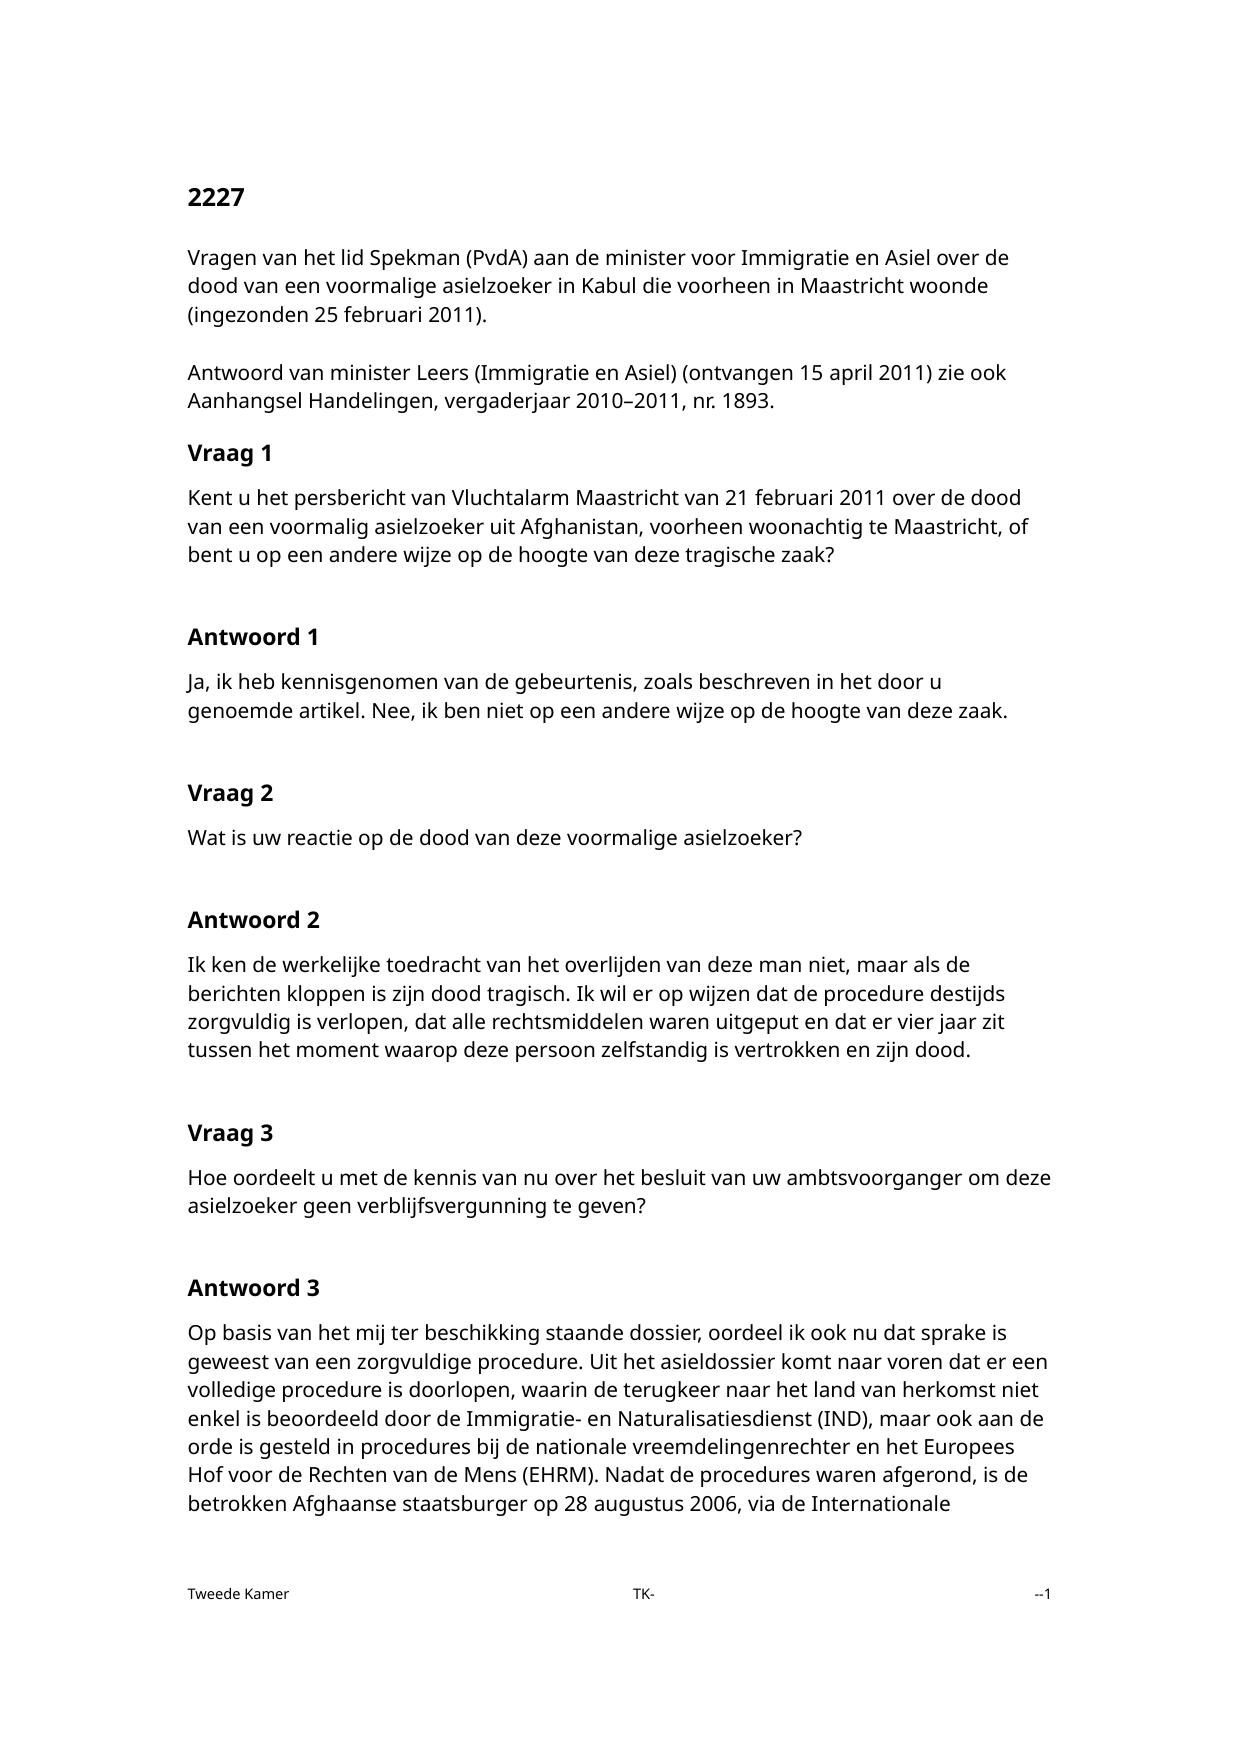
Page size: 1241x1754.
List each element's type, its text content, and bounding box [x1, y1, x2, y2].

subtitle Vraag 2 [187, 777, 1053, 808]
text Ja, ik heb kennisgenomen van de gebeurtenis, zoals beschreven in het door u genoemde artikel. Nee, ik ben niet op een andere wijze op de hoogte van deze zaak. [187, 667, 1053, 724]
subtitle Antwoord 1 [187, 621, 1053, 652]
subtitle Antwoord 2 [187, 904, 1053, 935]
subtitle Vraag 3 [187, 1117, 1053, 1148]
subtitle Antwoord 3 [187, 1272, 1053, 1303]
text Hoe oordeelt u met de kennis van nu over het besluit van uw ambtsvoorganger om deze asielzoeker geen verblijfsvergunning te geven? [187, 1163, 1053, 1220]
text Op basis van het mij ter beschikking staande dossier, oordeel ik ook nu dat sprake is geweest van een zorgvuldige procedure. Uit het asieldossier komt naar voren dat er een volledige procedure is doorlopen, waarin de terugkeer naar het land van herkomst niet enkel is beoordeeld door de Immigratie- en Naturalisatiesdienst (IND), maar ook aan de orde is gesteld in procedures bij de nationale vreemdelingenrechter en het Europees Hof voor de Rechten van de Mens (EHRM). Nadat de procedures waren afgerond, is de betrokken Afghaanse staatsburger op 28 augustus 2006, via de Internationale [187, 1318, 1053, 1517]
subtitle Vraag 1 [187, 437, 1053, 468]
text Ik ken de werkelijke toedracht van het overlijden van deze man niet, maar als de berichten kloppen is zijn dood tragisch. Ik wil er op wijzen dat de procedure destijds zorgvuldig is verlopen, dat alle rechtsmiddelen waren uitgeput en dat er vier jaar zit tussen het moment waarop deze persoon zelfstandig is vertrokken en zijn dood. [187, 950, 1053, 1064]
text Vragen van het lid Spekman (PvdA) aan de minister voor Immigratie en Asiel over de dood van een voormalige asielzoeker in Kabul die voorheen in Maastricht woonde (ingezonden 25 februari 2011). [187, 243, 1053, 328]
text Antwoord van minister Leers (Immigratie en Asiel) (ontvangen 15 april 2011) zie ook Aanhangsel Handelingen, vergaderjaar 2010–2011, nr. 1893. [187, 358, 1053, 415]
text 2227 [187, 179, 1053, 213]
text Wat is uw reactie op de dood van deze voormalige asielzoeker? [187, 823, 1053, 852]
text Kent u het persbericht van Vluchtalarm Maastricht van 21 februari 2011 over de dood van een voormalig asielzoeker uit Afghanistan, voorheen woonachtig te Maastricht, of bent u op een andere wijze op de hoogte van deze tragische zaak? [187, 483, 1053, 569]
